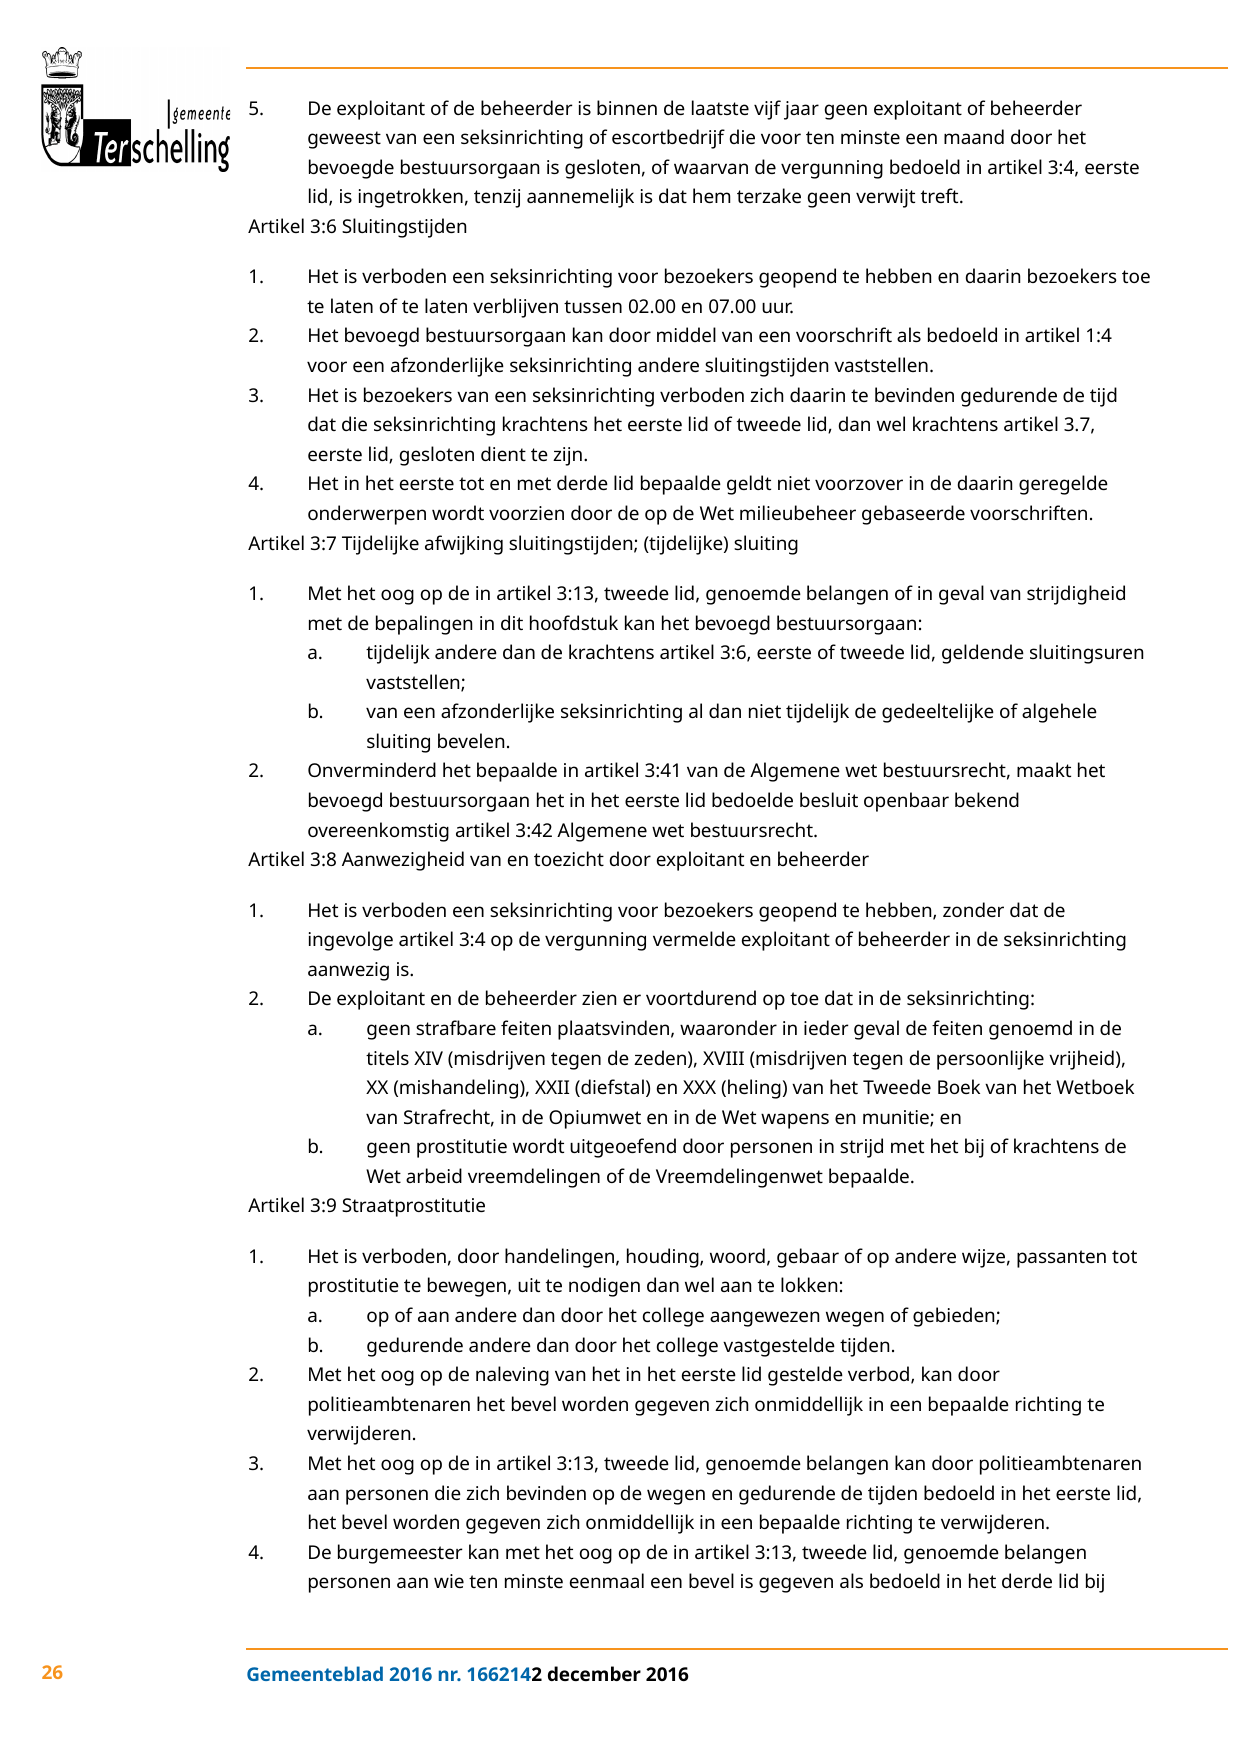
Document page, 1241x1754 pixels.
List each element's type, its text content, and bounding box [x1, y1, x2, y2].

picture [41, 47, 231, 172]
list Met het oog op de in artikel 3:13, tweede lid, genoemde belangen of in geval van strijdigheid met de bepalingen in dit hoofdstuk kan het bevoegd bestuursorgaan: [248, 580, 1152, 636]
list De exploitant of de beheerder is binnen de laatste vijf jaar geen exploitant of beheerder geweest van een seksinrichting of escortbedrijf die voor ten minste een maand door het bevoegde bestuursorgaan is gesloten, of waarvan de vergunning bedoeld in artikel 3:4, eerste lid, is ingetrokken, tenzij aannemelijk is dat hem terzake geen verwijt treft. [248, 95, 1152, 209]
text Artikel 3:8 Aanwezigheid van en toezicht door exploitant en beheerder [248, 846, 1152, 872]
list Het is verboden een seksinrichting voor bezoekers geopend te hebben, zonder dat de ingevolge artikel 3:4 op de vergunning vermelde exploitant of beheerder in de seksinrichting aanwezig is. [248, 897, 1152, 982]
list gedurende andere dan door het college vastgestelde tijden. [307, 1332, 1152, 1358]
list Het is verboden, door handelingen, houding, woord, gebaar of op andere wijze, passanten tot prostitutie te bewegen, uit te nodigen dan wel aan te lokken: [248, 1243, 1152, 1298]
list Met het oog op de in artikel 3:13, tweede lid, genoemde belangen kan door politieambtenaren aan personen die zich bevinden op de wegen en gedurende de tijden bedoeld in het eerste lid, het bevel worden gegeven zich onmiddellijk in een bepaalde richting te verwijderen. [248, 1450, 1152, 1535]
list Het is verboden een seksinrichting voor bezoekers geopend te hebben en daarin bezoekers toe te laten of te laten verblijven tussen 02.00 en 07.00 uur. [248, 263, 1152, 319]
list van een afzonderlijke seksinrichting al dan niet tijdelijk de gedeeltelijke of algehele sluiting bevelen. [307, 698, 1152, 754]
list De burgemeester kan met het oog op de in artikel 3:13, tweede lid, genoemde belangen personen aan wie ten minste eenmaal een bevel is gegeven als bedoeld in het derde lid bij [248, 1539, 1152, 1594]
text Artikel 3:9 Straatprostitutie [248, 1193, 1152, 1218]
text Artikel 3:7 Tijdelijke afwijking sluitingstijden; (tijdelijke) sluiting [248, 530, 1152, 556]
list Het bevoegd bestuursorgaan kan door middel van een voorschrift als bedoeld in artikel 1:4 voor een afzonderlijke seksinrichting andere sluitingstijden vaststellen. [248, 323, 1152, 378]
list Het in het eerste tot en met derde lid bepaalde geldt niet voorzover in de daarin geregelde onderwerpen wordt voorzien door de op de Wet milieubeheer gebaseerde voorschriften. [248, 471, 1152, 526]
text Artikel 3:6 Sluitingstijden [248, 213, 1152, 239]
list Met het oog op de naleving van het in het eerste lid gestelde verbod, kan door politieambtenaren het bevel worden gegeven zich onmiddellijk in een bepaalde richting te verwijderen. [248, 1361, 1152, 1446]
list tijdelijk andere dan de krachtens artikel 3:6, eerste of tweede lid, geldende sluitingsuren vaststellen; [307, 639, 1152, 695]
list Het is bezoekers van een seksinrichting verboden zich daarin te bevinden gedurende de tijd dat die seksinrichting krachtens het eerste lid of tweede lid, dan wel krachtens artikel 3.7, eerste lid, gesloten dient te zijn. [248, 382, 1152, 467]
list geen prostitutie wordt uitgeoefend door personen in strijd met het bij of krachtens de Wet arbeid vreemdelingen of de Vreemdelingenwet bepaalde. [307, 1133, 1152, 1189]
list op of aan andere dan door het college aangewezen wegen of gebieden; [307, 1302, 1152, 1328]
list Onverminderd het bepaalde in artikel 3:41 van de Algemene wet bestuursrecht, maakt het bevoegd bestuursorgaan het in het eerste lid bedoelde besluit openbaar bekend overeenkomstig artikel 3:42 Algemene wet bestuursrecht. [248, 758, 1152, 843]
list De exploitant en de beheerder zien er voortdurend op toe dat in de seksinrichting: [248, 986, 1152, 1011]
list geen strafbare feiten plaatsvinden, waaronder in ieder geval de feiten genoemd in de titels XIV (misdrijven tegen de zeden), XVIII (misdrijven tegen de persoonlijke vrijheid), XX (mishandeling), XXII (diefstal) en XXX (heling) van het Tweede Boek van het Wetboek van Strafrecht, in de Opiumwet en in de Wet wapens en munitie; en [307, 1015, 1152, 1130]
